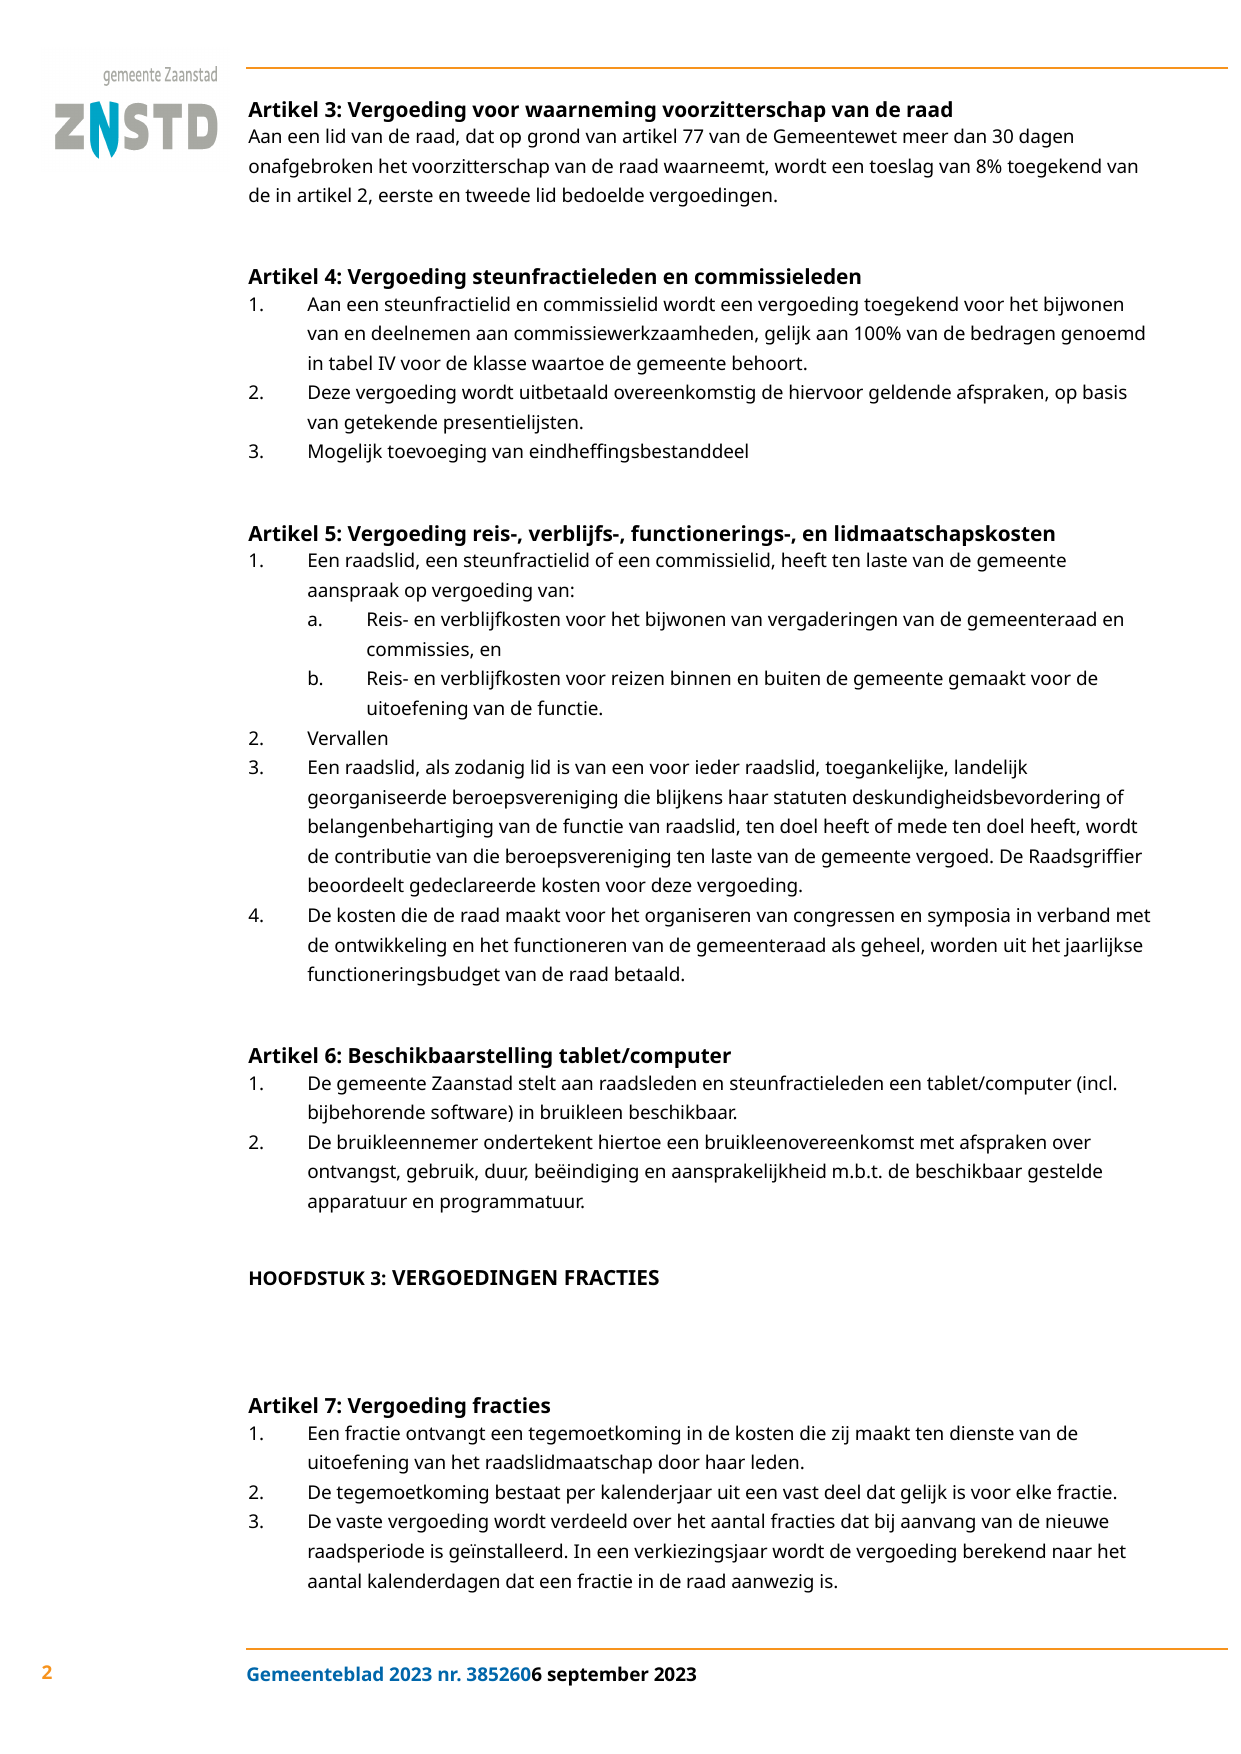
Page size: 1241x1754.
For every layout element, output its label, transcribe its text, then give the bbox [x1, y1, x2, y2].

picture [41, 47, 231, 172]
list Reis- en verblijfkosten voor reizen binnen en buiten de gemeente gemaakt voor de uitoefening van de functie. [307, 666, 1152, 721]
list Een fractie ontvangt een tegemoetkoming in de kosten die zij maakt ten dienste van de uitoefening van het raadslidmaatschap door haar leden. [248, 1420, 1152, 1475]
list Mogelijk toevoeging van eindheffingsbestanddeel [248, 439, 1152, 464]
list Vervallen [248, 725, 1152, 750]
list Deze vergoeding wordt uitbetaald overeenkomstig de hiervoor geldende afspraken, op basis van getekende presentielijsten. [248, 379, 1152, 435]
list Reis- en verblijfkosten voor het bijwonen van vergaderingen van de gemeenteraad en commissies, en [307, 606, 1152, 662]
list De bruikleennemer ondertekent hiertoe een bruikleenovereenkomst met afspraken over ontvangst, gebruik, duur, beëindiging en aansprakelijkheid m.b.t. de beschikbaar gestelde apparatuur en programmatuur. [248, 1129, 1152, 1214]
text HOOFDSTUK 3: VERGOEDINGEN FRACTIES [248, 1263, 1152, 1292]
list De gemeente Zaanstad stelt aan raadsleden en steunfractieleden een tablet/computer (incl. bijbehorende software) in bruikleen beschikbaar. [248, 1070, 1152, 1125]
list De kosten die de raad maakt voor het organiseren van congressen en symposia in verband met de ontwikkeling en het functioneren van de gemeenteraad als geheel, worden uit het jaarlijkse functioneringsbudget van de raad betaald. [248, 902, 1152, 987]
text Artikel 4: Vergoeding steunfractieleden en commissieleden [248, 262, 1152, 291]
text Aan een lid van de raad, dat op grond van artikel 77 van de Gemeentewet meer dan 30 dagen onafgebroken het voorzitterschap van de raad waarneemt, wordt een toeslag van 8% toegekend van de in artikel 2, eerste en tweede lid bedoelde vergoedingen. [248, 123, 1152, 208]
text Artikel 5: Vergoeding reis-, verblijfs-, functionerings-, en lidmaatschapskosten [248, 519, 1152, 547]
list Een raadslid, een steunfractielid of een commissielid, heeft ten laste van de gemeente aanspraak op vergoeding van: [248, 547, 1152, 602]
list De vaste vergoeding wordt verdeeld over het aantal fracties dat bij aanvang van de nieuwe raadsperiode is geïnstalleerd. In een verkiezingsjaar wordt de vergoeding berekend naar het aantal kalenderdagen dat een fractie in de raad aanwezig is. [248, 1509, 1152, 1593]
text Artikel 3: Vergoeding voor waarneming voorzitterschap van de raad [248, 95, 1152, 123]
list Een raadslid, als zodanig lid is van een voor ieder raadslid, toegankelijke, landelijk georganiseerde beroepsvereniging die blijkens haar statuten deskundigheidsbevordering of belangenbehartiging van de functie van raadslid, ten doel heeft of mede ten doel heeft, wordt de contributie van die beroepsvereniging ten laste van de gemeente vergoed. De Raadsgriffier beoordeelt gedeclareerde kosten voor deze vergoeding. [248, 754, 1152, 898]
text Artikel 7: Vergoeding fracties [248, 1391, 1152, 1420]
list De tegemoetkoming bestaat per kalenderjaar uit een vast deel dat gelijk is voor elke fractie. [248, 1479, 1152, 1505]
text Artikel 6: Beschikbaarstelling tablet/computer [248, 1041, 1152, 1070]
list Aan een steunfractielid en commissielid wordt een vergoeding toegekend voor het bijwonen van en deelnemen aan commissiewerkzaamheden, gelijk aan 100% van de bedragen genoemd in tabel IV voor de klasse waartoe de gemeente behoort. [248, 291, 1152, 376]
